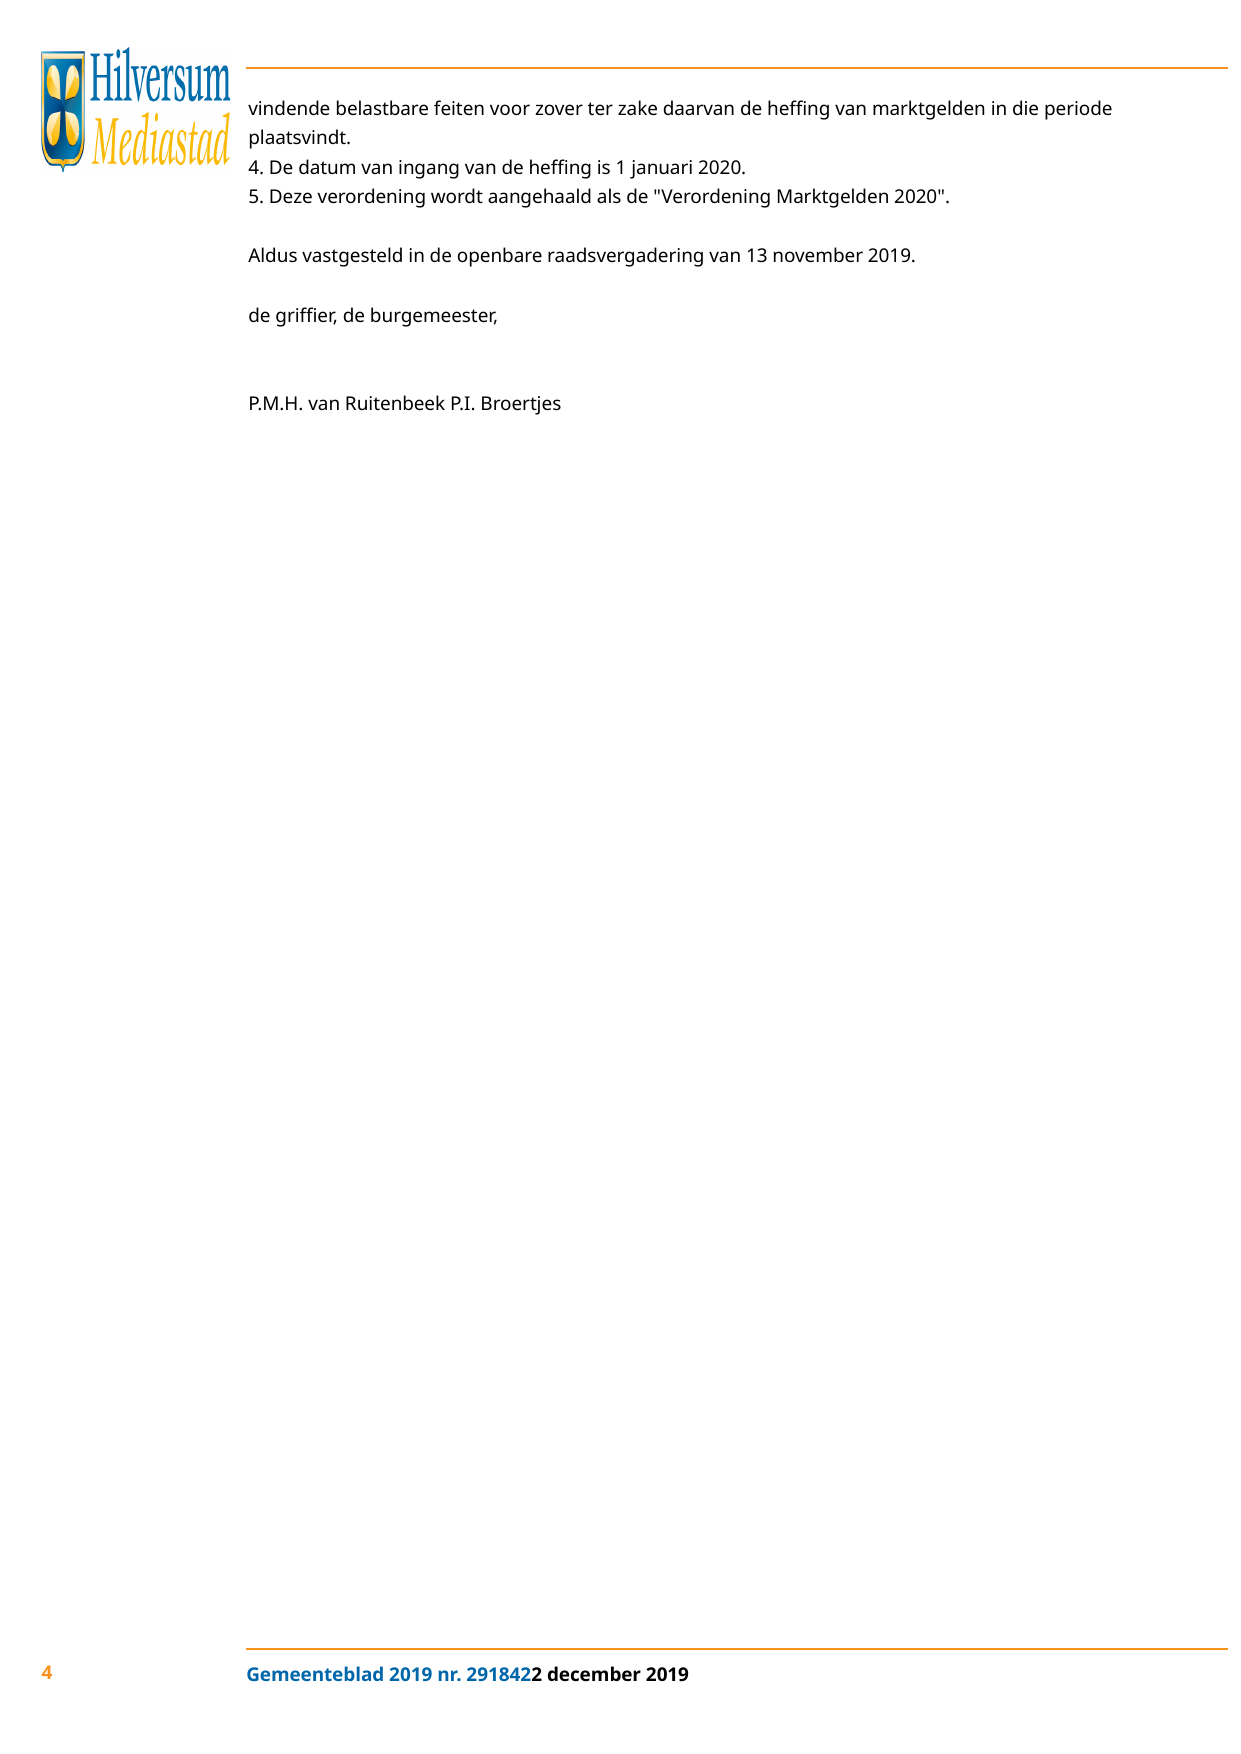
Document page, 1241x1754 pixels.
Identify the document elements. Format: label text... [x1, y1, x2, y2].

text 5. Deze verordening wordt aangehaald als de "Verordening Marktgelden 2020". [248, 183, 1152, 209]
text vindende belastbare feiten voor zover ter zake daarvan de heffing van marktgelden in die periode plaatsvindt. [248, 95, 1152, 150]
text de griffier, de burgemeester, [248, 302, 1152, 328]
picture [41, 47, 231, 172]
text 4. De datum van ingang van de heffing is 1 januari 2020. [248, 154, 1152, 180]
text P.M.H. van Ruitenbeek P.I. Broertjes [248, 391, 1152, 416]
text Aldus vastgesteld in de openbare raadsvergadering van 13 november 2019. [248, 243, 1152, 268]
